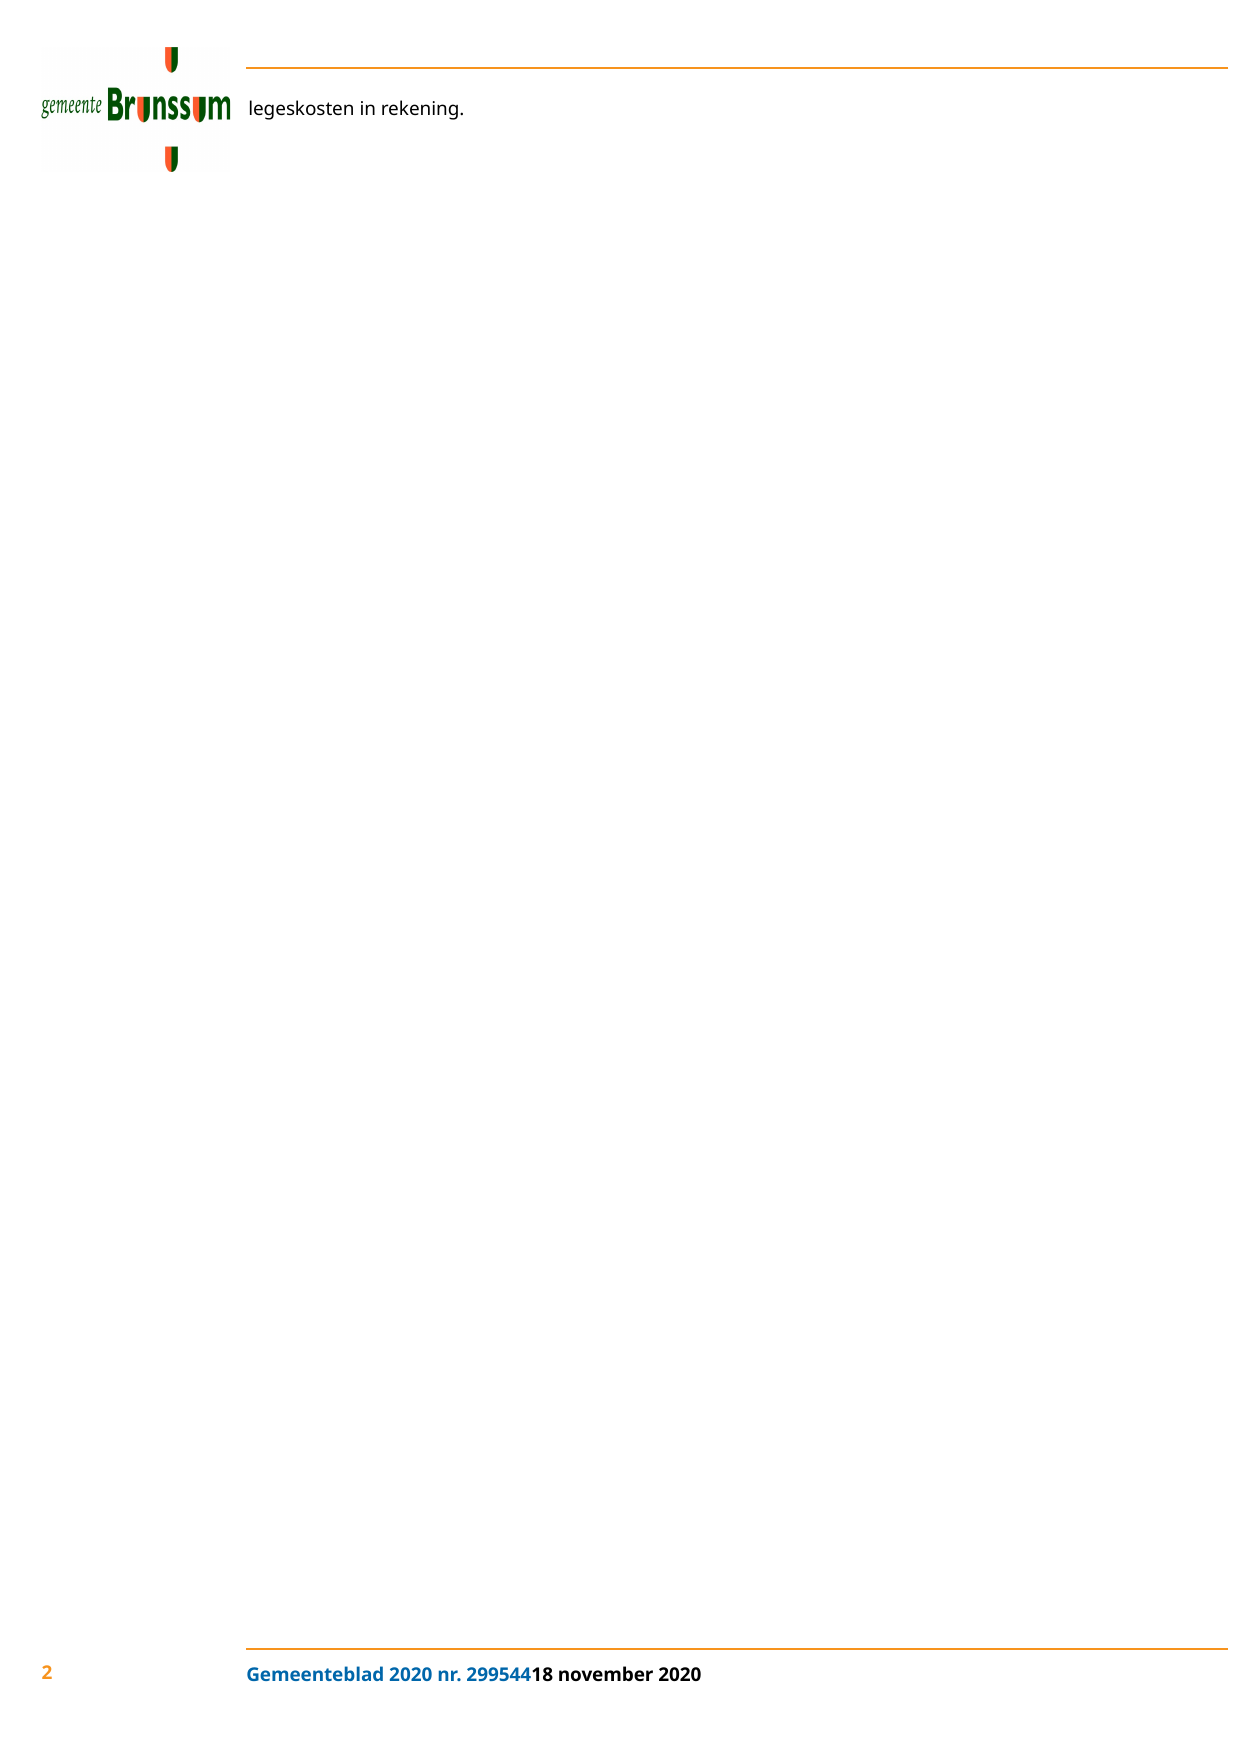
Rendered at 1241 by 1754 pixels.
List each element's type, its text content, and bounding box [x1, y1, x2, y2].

text legeskosten in rekening. [248, 95, 1152, 121]
picture [41, 47, 231, 172]
